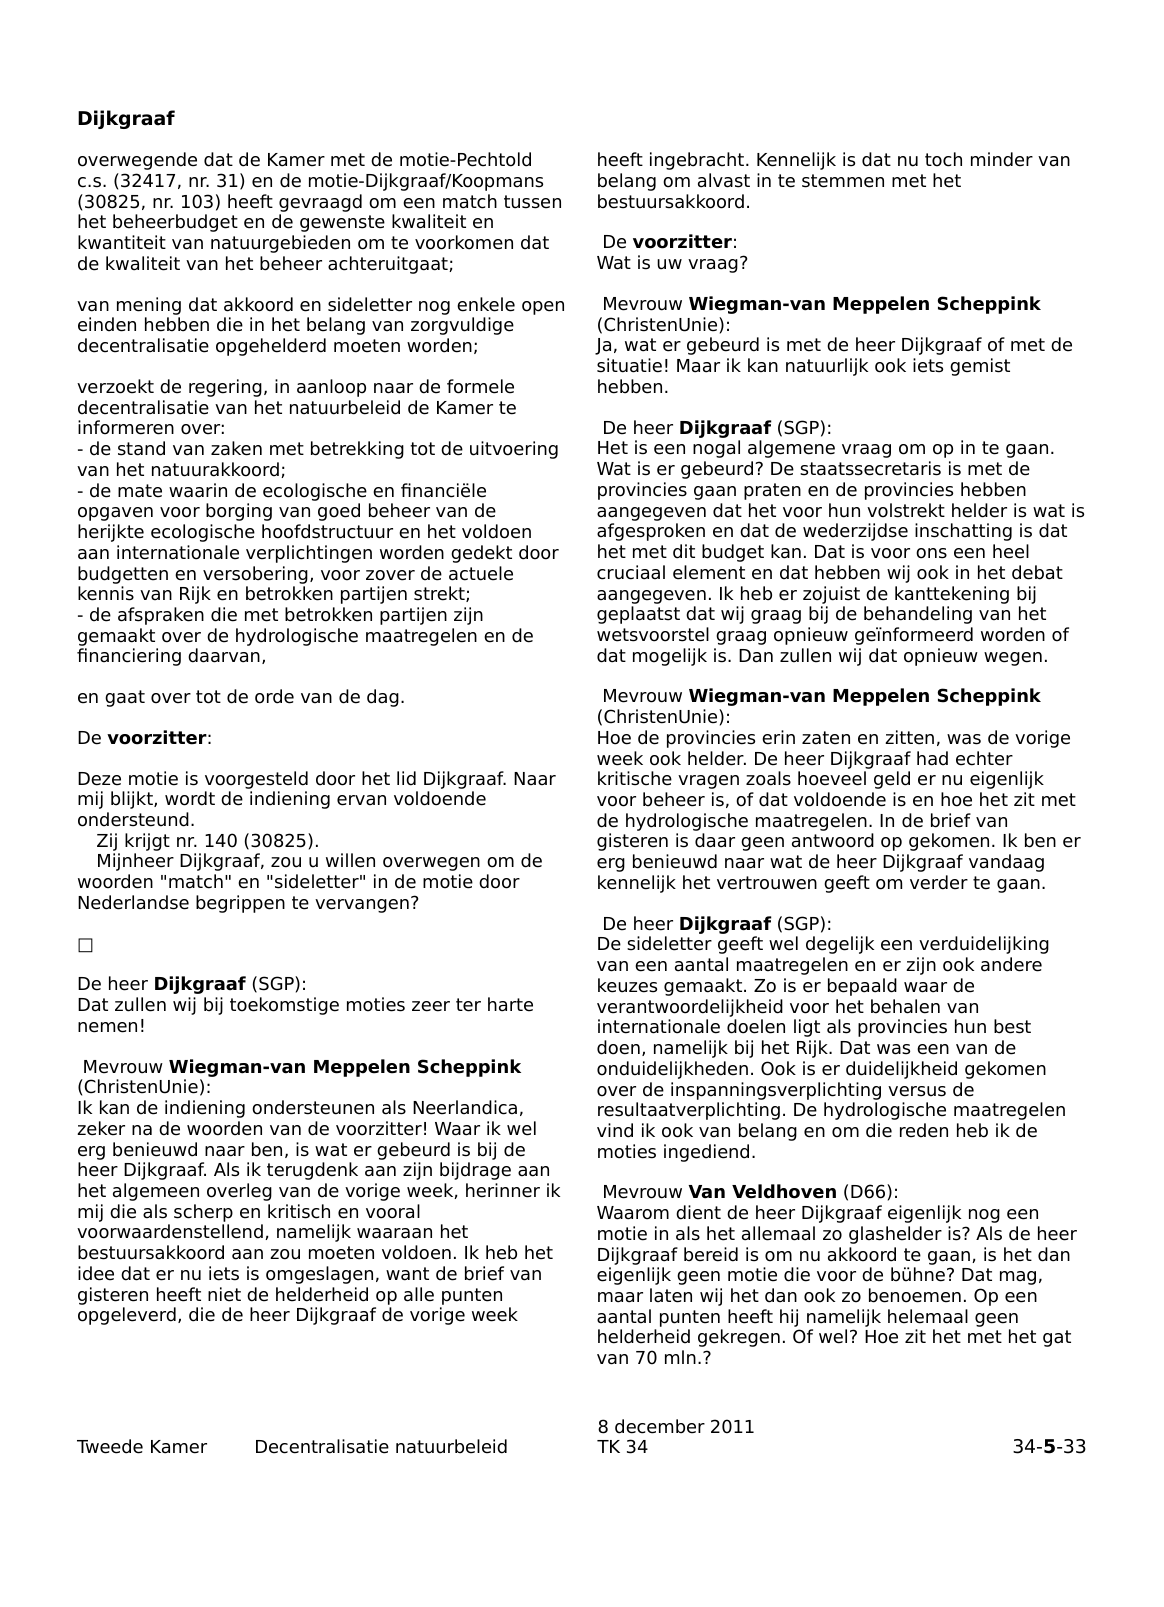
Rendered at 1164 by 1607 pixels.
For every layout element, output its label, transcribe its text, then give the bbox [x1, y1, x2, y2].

text verzoekt de regering, in aanloop naar de formele decentralisatie van het natuurbeleid de Kamer te informeren over: [77, 377, 567, 439]
text heeft ingebracht. Kennelijk is dat nu toch minder van belang om alvast in te stemmen met het bestuursakkoord. [596, 150, 1087, 212]
text Mevrouw Wiegman-van Meppelen Scheppink (ChristenUnie): [596, 686, 1087, 728]
text Mevrouw Wiegman-van Meppelen Scheppink (ChristenUnie): [77, 1056, 567, 1098]
text Het is een nogal algemene vraag om op in te gaan. Wat is er gebeurd? De staatssecretaris is met de provincies gaan praten en de provincies hebben aangegeven dat het voor hun volstrekt helder is wat is afgesproken en dat de wederzijdse inschatting is dat het met dit budget kan. Dat is voor ons een heel cruciaal element en dat hebben wij ook in het debat aangegeven. Ik heb er zojuist de kanttekening bij geplaatst dat wij graag bij de behandeling van het wetsvoorstel graag opnieuw geïnformeerd worden of dat mogelijk is. Dan zullen wij dat opnieuw wegen. [596, 438, 1087, 666]
text Mijnheer Dijkgraaf, zou u willen overwegen om de woorden "match" en "sideletter" in de motie door Nederlandse begrippen te vervangen? [77, 851, 567, 913]
text Deze motie is voorgesteld door het lid Dijkgraaf. Naar mij blijkt, wordt de indiening ervan voldoende ondersteund. [77, 768, 567, 831]
text Ik kan de indiening ondersteunen als Neerlandica, zeker na de woorden van de voorzitter! Waar ik wel erg benieuwd naar ben, is wat er gebeurd is bij de heer Dijkgraaf. Als ik terugdenk aan zijn bijdrage aan het algemeen overleg van de vorige week, herinner ik mij die als scherp en kritisch en vooral voorwaardenstellend, namelijk waaraan het bestuursakkoord aan zou moeten voldoen. Ik heb het idee dat er nu iets is omgeslagen, want de brief van gisteren heeft niet de helderheid op alle punten opgeleverd, die de heer Dijkgraaf de vorige week [77, 1098, 567, 1326]
text van mening dat akkoord en sideletter nog enkele open einden hebben die in het belang van zorgvuldige decentralisatie opgehelderd moeten worden; [77, 294, 567, 357]
text De heer Dijkgraaf (SGP): [77, 974, 567, 995]
text De heer Dijkgraaf (SGP): [596, 913, 1087, 934]
text Dat zullen wij bij toekomstige moties zeer ter harte nemen! [77, 995, 567, 1036]
text Hoe de provincies erin zaten en zitten, was de vorige week ook helder. De heer Dijkgraaf had echter kritische vragen zoals hoeveel geld er nu eigenlijk voor beheer is, of dat voldoende is en hoe het zit met de hydrologische maatregelen. In de brief van gisteren is daar geen antwoord op gekomen. Ik ben er erg benieuwd naar wat de heer Dijkgraaf vandaag kennelijk het vertrouwen geeft om verder te gaan. [596, 728, 1087, 893]
text Mevrouw Van Veldhoven (D66): [596, 1182, 1087, 1203]
text De voorzitter: [596, 232, 1087, 253]
text Ja, wat er gebeurd is met de heer Dijkgraaf of met de situatie! Maar ik kan natuurlijk ook iets gemist hebben. [596, 335, 1087, 397]
text en gaat over tot de orde van de dag. [77, 687, 567, 708]
text Wat is uw vraag? [596, 253, 1087, 274]
text overwegende dat de Kamer met de motie-Pechtold c.s. (32417, nr. 31) en de motie-Dijkgraaf/Koopmans (30825, nr. 103) heeft gevraagd om een match tussen het beheerbudget en de gewenste kwaliteit en kwantiteit van natuurgebieden om te voorkomen dat de kwaliteit van het beheer achteruitgaat; [77, 150, 567, 274]
text Waarom dient de heer Dijkgraaf eigenlijk nog een motie in als het allemaal zo glashelder is? Als de heer Dijkgraaf bereid is om nu akkoord te gaan, is het dan eigenlijk geen motie die voor de bühne? Dat mag, maar laten wij het dan ook zo benoemen. Op een aantal punten heeft hij namelijk helemaal geen helderheid gekregen. Of wel? Hoe zit het met het gat van 70 mln.? [596, 1203, 1087, 1369]
text Zij krijgt nr. 140 (30825). [77, 831, 567, 851]
text - de afspraken die met betrokken partijen zijn gemaakt over de hydrologische maatregelen en de financiering daarvan, [77, 605, 567, 667]
text De voorzitter: [77, 728, 567, 748]
text - de stand van zaken met betrekking tot de uitvoering van het natuurakkoord; [77, 439, 567, 480]
text □ [77, 933, 567, 954]
text De heer Dijkgraaf (SGP): [596, 417, 1087, 438]
text Mevrouw Wiegman-van Meppelen Scheppink (ChristenUnie): [596, 294, 1087, 335]
text - de mate waarin de ecologische en financiële opgaven voor borging van goed beheer van de herijkte ecologische hoofdstructuur en het voldoen aan internationale verplichtingen worden gedekt door budgetten en versobering, voor zover de actuele kennis van Rijk en betrokken partijen strekt; [77, 480, 567, 605]
text De sideletter geeft wel degelijk een verduidelijking van een aantal maatregelen en er zijn ook andere keuzes gemaakt. Zo is er bepaald waar de verantwoordelijkheid voor het behalen van internationale doelen ligt als provincies hun best doen, namelijk bij het Rijk. Dat was een van de onduidelijkheden. Ook is er duidelijkheid gekomen over de inspanningsverplichting versus de resultaatverplichting. De hydrologische maatregelen vind ik ook van belang en om die reden heb ik de moties ingediend. [596, 934, 1087, 1162]
